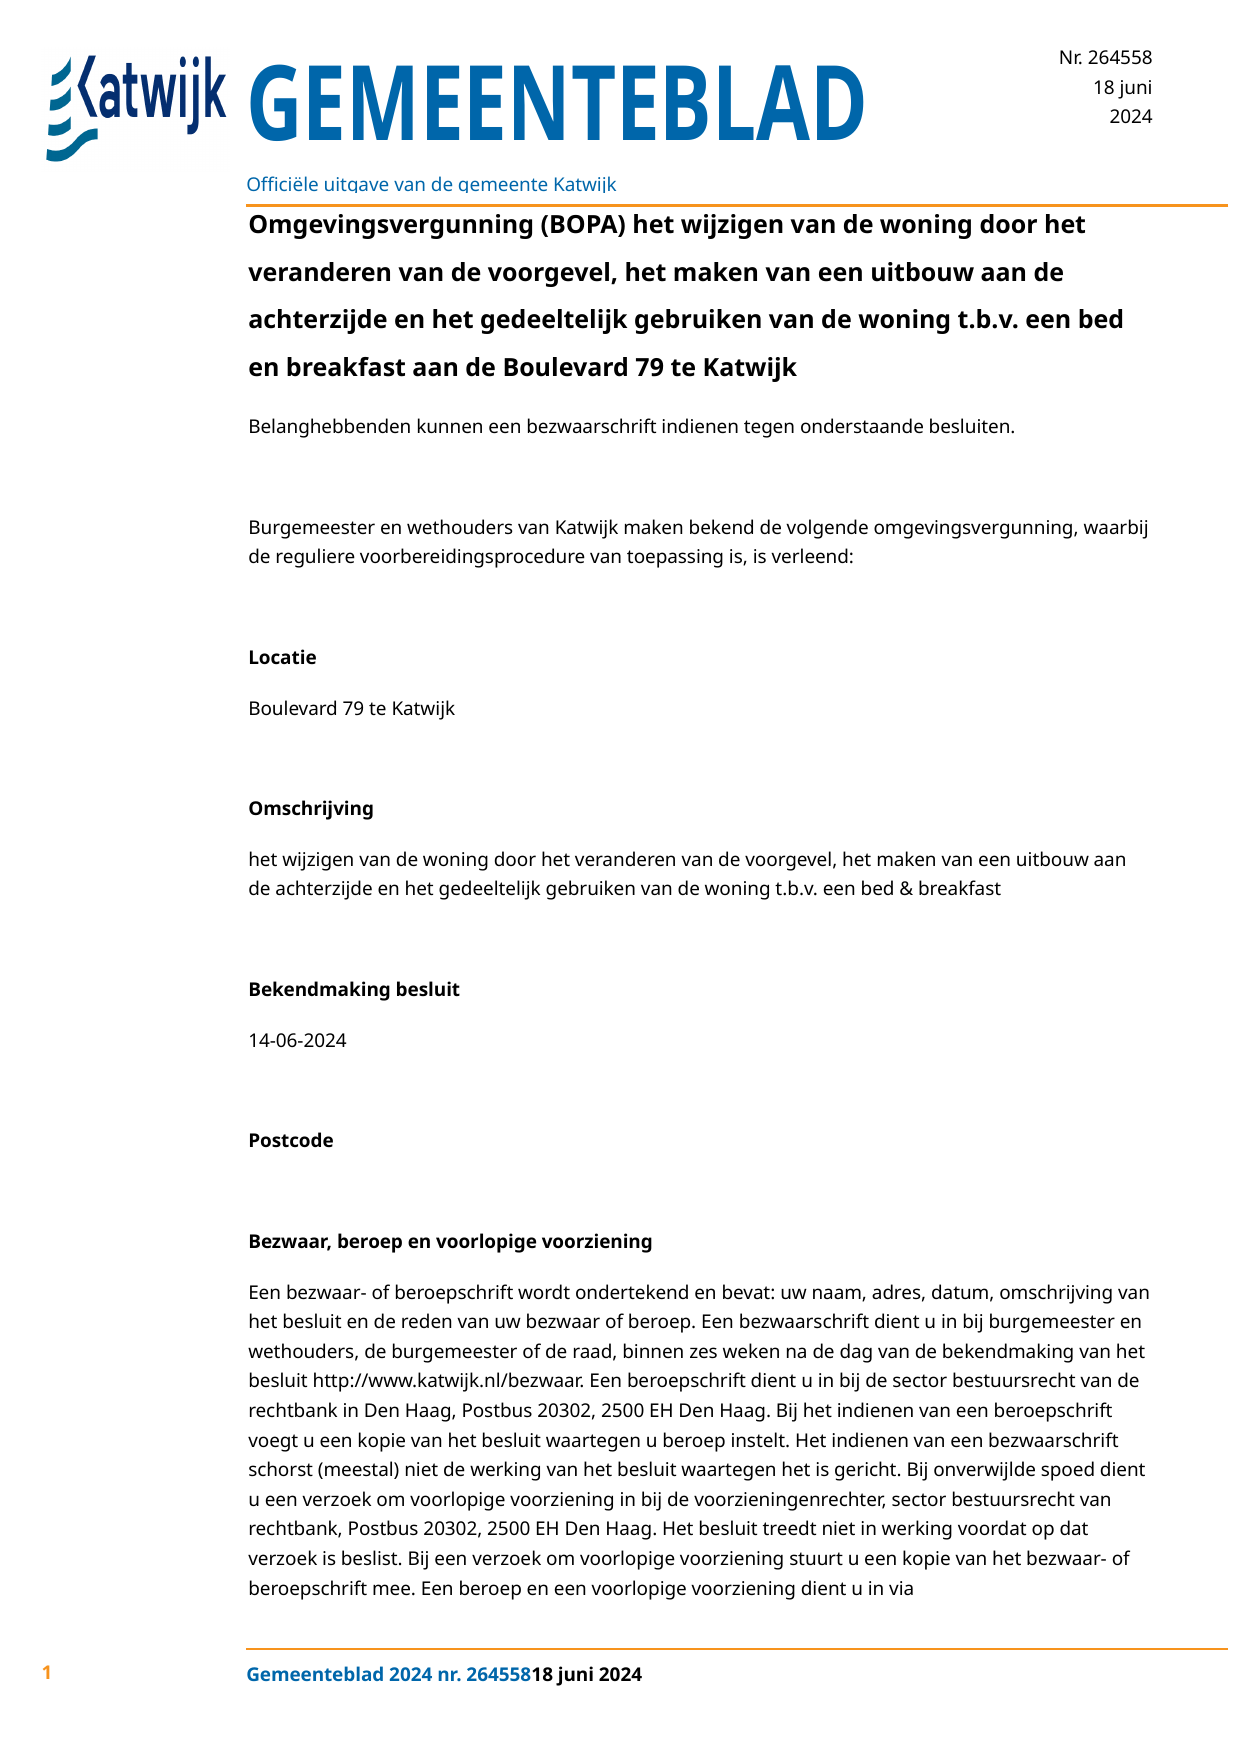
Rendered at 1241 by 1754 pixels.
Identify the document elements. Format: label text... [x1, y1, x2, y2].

text Bekendmaking besluit [248, 976, 1152, 1002]
text Locatie [248, 644, 1152, 670]
text Een bezwaar- of beroepschrift wordt ondertekend en bevat: uw naam, adres, datum, omschrijving van het besluit en de reden van uw bezwaar of beroep. Een bezwaarschrift dient u in bij burgemeester en wethouders, de burgemeester of de raad, binnen zes weken na de dag van de bekendmaking van het besluit http://www.katwijk.nl/bezwaar. Een beroepschrift dient u in bij de sector bestuursrecht van de rechtbank in Den Haag, Postbus 20302, 2500 EH Den Haag. Bij het indienen van een beroepschrift voegt u een kopie van het besluit waartegen u beroep instelt. Het indienen van een bezwaarschrift schorst (meestal) niet de werking van het besluit waartegen het is gericht. Bij onverwijlde spoed dient u een verzoek om voorlopige voorziening in bij de voorzieningenrechter, sector bestuursrecht van rechtbank, Postbus 20302, 2500 EH Den Haag. Het besluit treedt niet in werking voordat op dat verzoek is beslist. Bij een verzoek om voorlopige voorziening stuurt u een kopie van het bezwaar- of beroepschrift mee. Een beroep en een voorlopige voorziening dient u in via [248, 1279, 1152, 1601]
text Bezwaar, beroep en voorlopige voorziening [248, 1228, 1152, 1254]
text 14-06-2024 [248, 1027, 1152, 1053]
text Burgemeester en wethouders van Katwijk maken bekend de volgende omgevingsvergunning, waarbij de reguliere voorbereidingsprocedure van toepassing is, is verleend: [248, 514, 1152, 569]
text Omschrijving [248, 796, 1152, 821]
text Belanghebbenden kunnen een bezwaarschrift indienen tegen onderstaande besluiten. [248, 413, 1152, 439]
text het wijzigen van de woning door het veranderen van de voorgevel, het maken van een uitbouw aan de achterzijde en het gedeeltelijk gebruiken van de woning t.b.v. een bed & breakfast [248, 846, 1152, 901]
picture [41, 47, 231, 172]
text Omgevingsvergunning (BOPA) het wijzigen van de woning door het veranderen van de voorgevel, het maken van een uitbouw aan de achterzijde en het gedeeltelijk gebruiken van de woning t.b.v. een bed en breakfast aan de Boulevard 79 te Katwijk [248, 207, 1152, 384]
text Postcode [248, 1128, 1152, 1153]
text Boulevard 79 te Katwijk [248, 695, 1152, 721]
